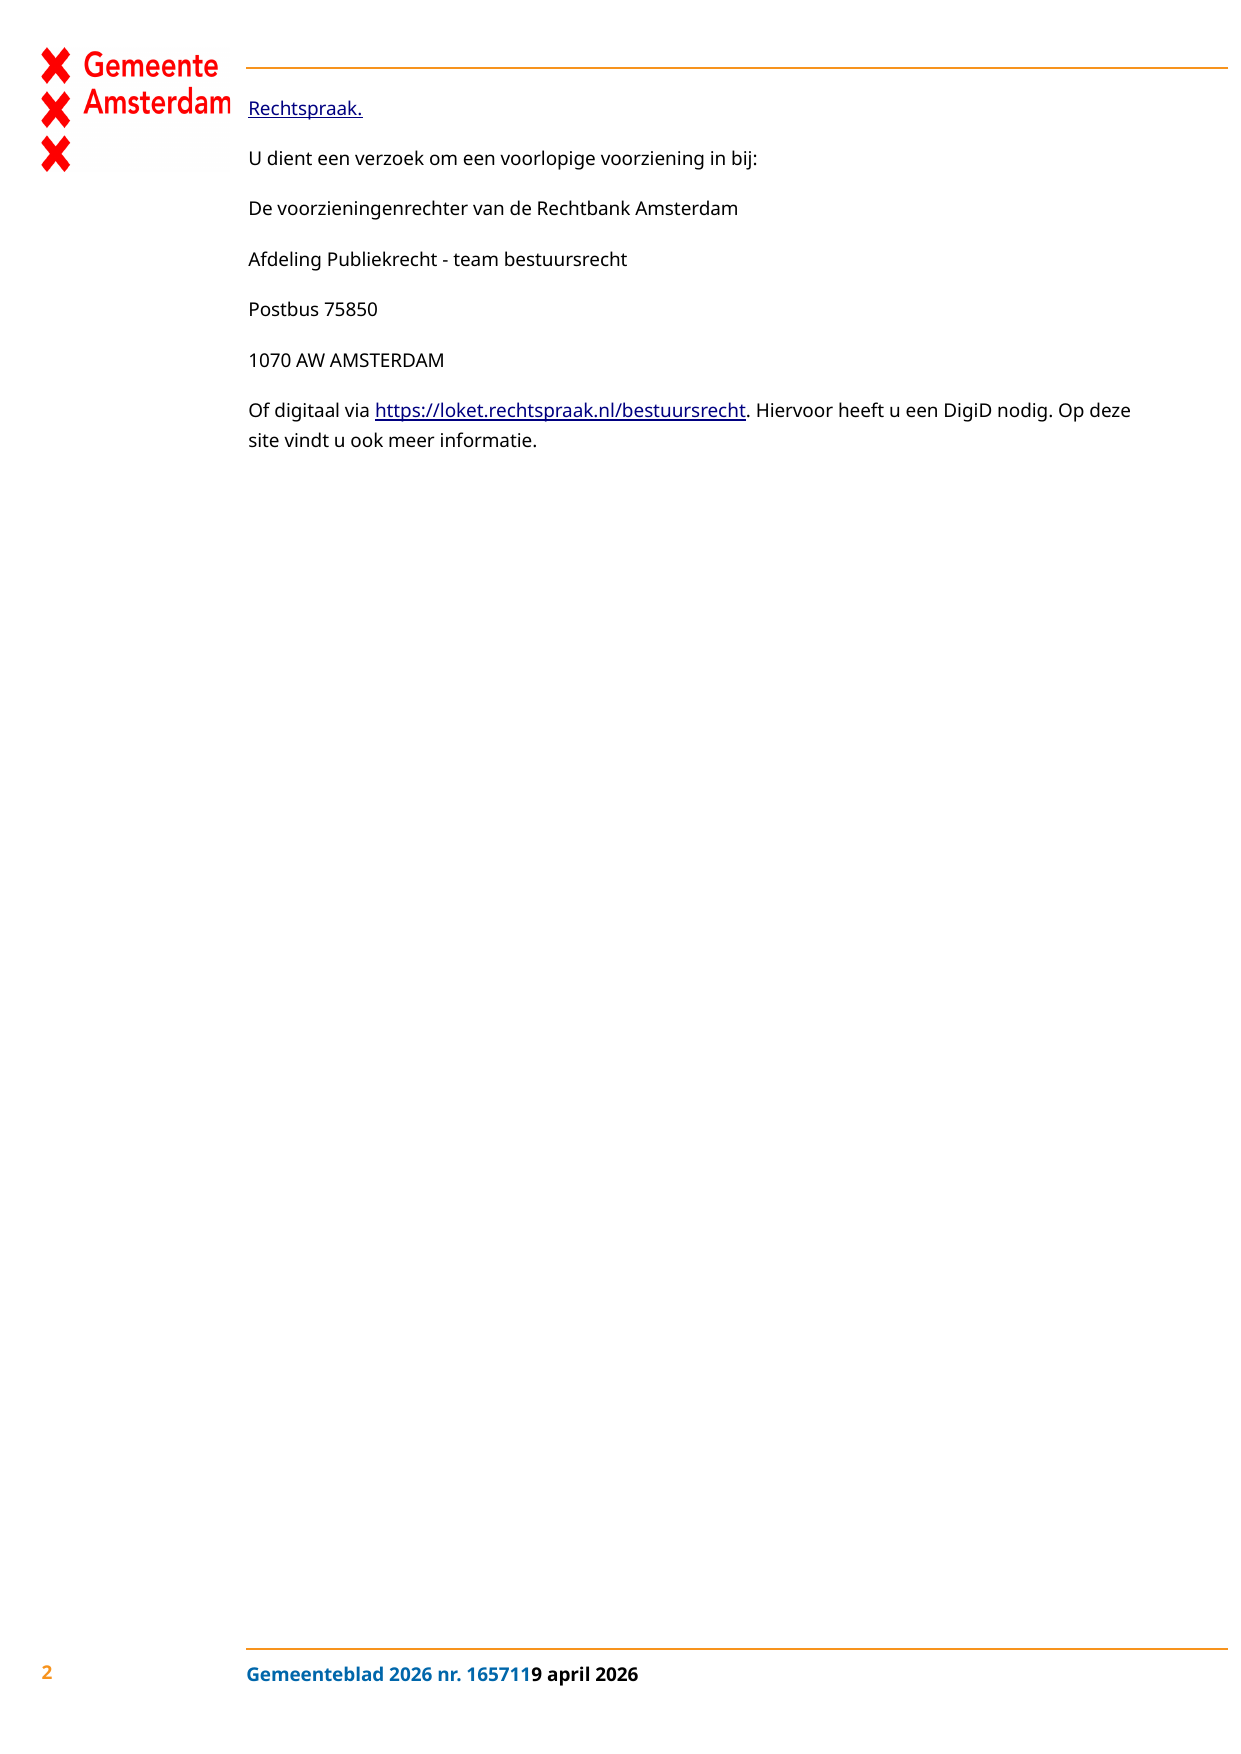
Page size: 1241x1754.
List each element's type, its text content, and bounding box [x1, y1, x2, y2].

text U dient een verzoek om een voorlopige voorziening in bij: [248, 145, 1152, 171]
text Postbus 75850 [248, 296, 1152, 322]
text 1070 AW AMSTERDAM [248, 347, 1152, 373]
text Rechtspraak. [248, 95, 1152, 121]
text De voorzieningenrechter van de Rechtbank Amsterdam [248, 196, 1152, 221]
text Afdeling Publiekrecht - team bestuursrecht [248, 246, 1152, 272]
picture [41, 47, 231, 172]
text Of digitaal via https://loket.rechtspraak.nl/bestuursrecht. Hiervoor heeft u een DigiD nodig. Op deze site vindt u ook meer informatie. [248, 397, 1152, 453]
